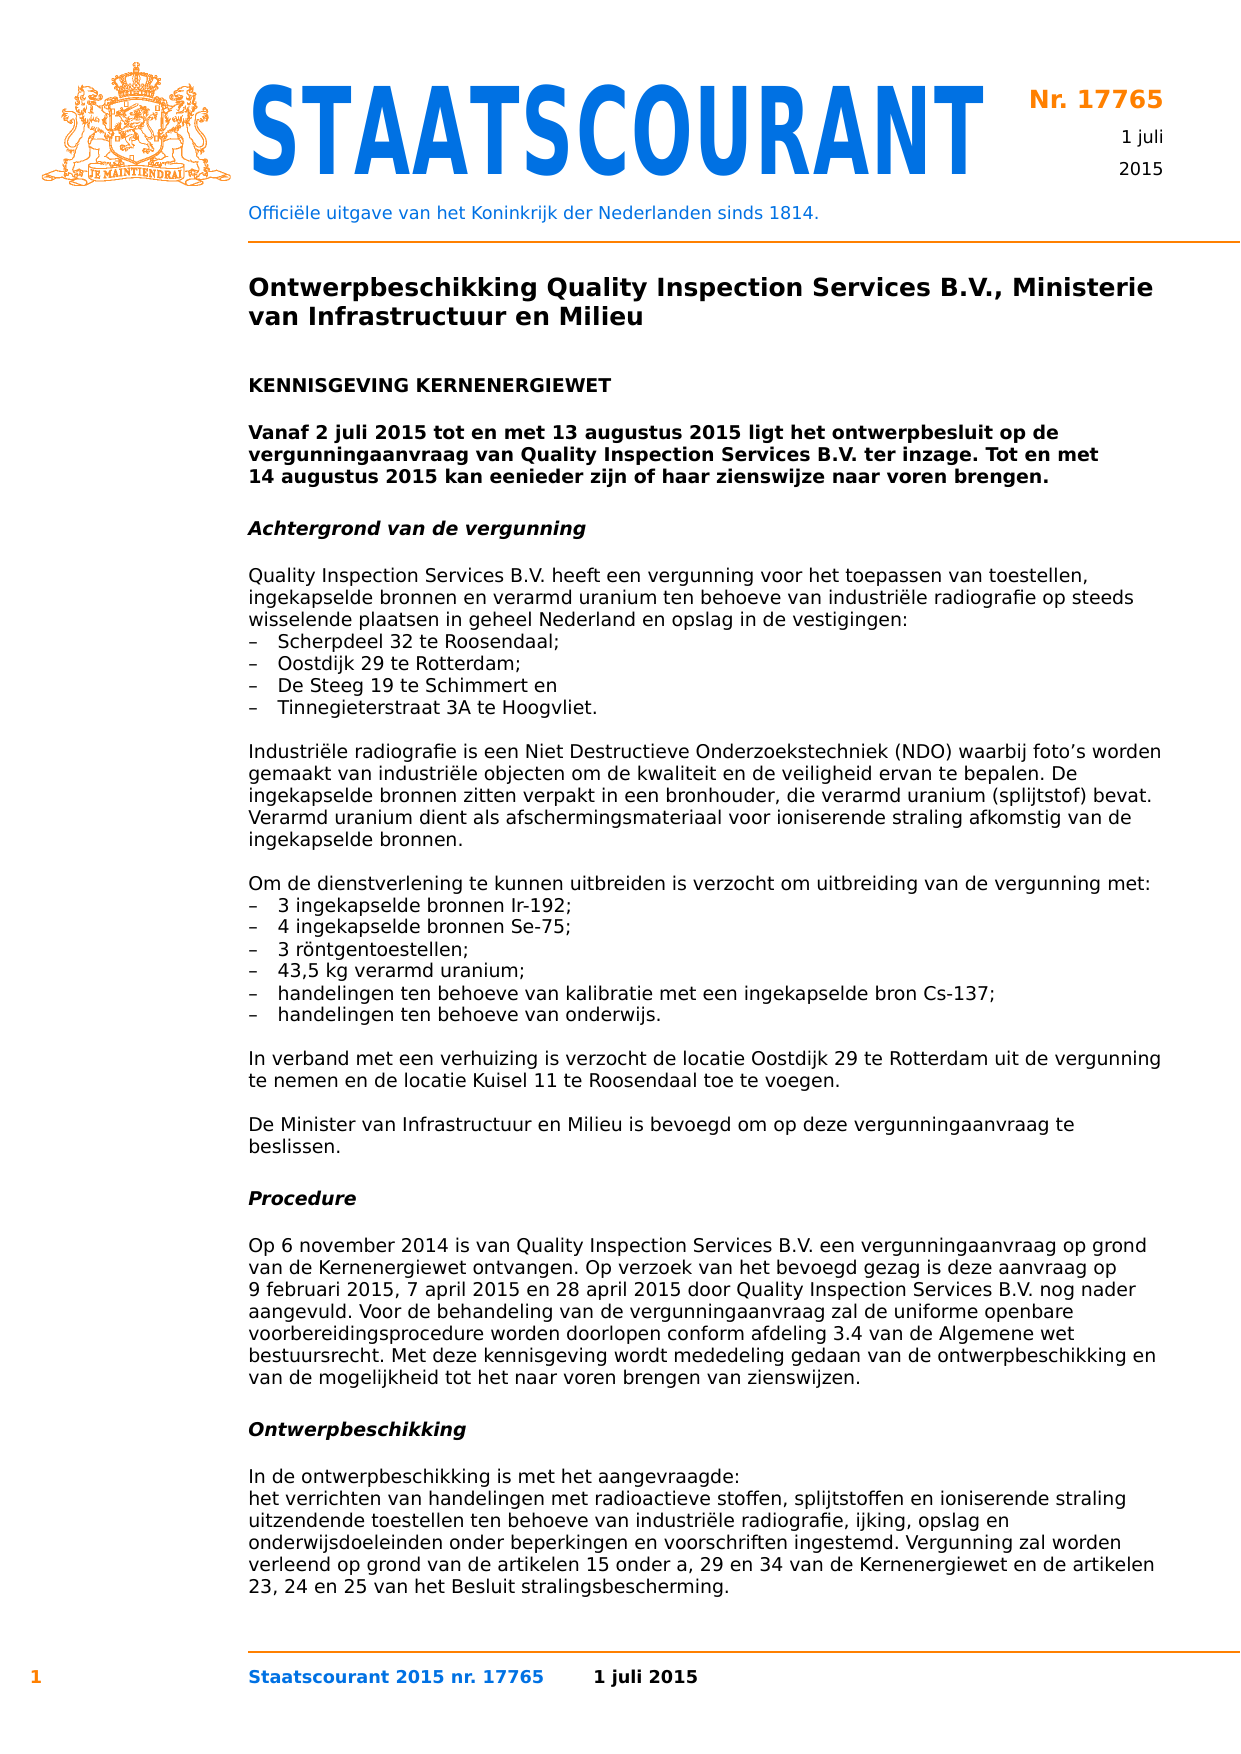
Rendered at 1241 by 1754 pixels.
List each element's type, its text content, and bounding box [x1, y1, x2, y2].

text Om de dienstverlening te kunnen uitbreiden is verzocht om uitbreiding van de vergunning met: [248, 872, 1163, 894]
subtitle Ontwerpbeschikking Quality Inspection Services B.V., Ministerie van Infrastructuur en Milieu [248, 273, 1163, 331]
text Quality Inspection Services B.V. heeft een vergunning voor het toepassen van toestellen, ingekapselde bronnen en verarmd uranium ten behoeve van industriële radiografie op steeds wisselende plaatsen in geheel Nederland en opslag in de vestigingen: [248, 565, 1163, 631]
subtitle Procedure [248, 1188, 1163, 1210]
text In verband met een verhuizing is verzocht de locatie Oostdijk 29 te Rotterdam uit de vergunning te nemen en de locatie Kuisel 11 te Roosendaal toe te voegen. [248, 1048, 1163, 1092]
table_header [25, 62, 248, 241]
text Industriële radiografie is een Niet Destructieve Onderzoekstechniek (NDO) waarbij foto’s worden gemaakt van industriële objecten om de kwaliteit en de veiligheid ervan te bepalen. De ingekapselde bronnen zitten verpakt in een bronhouder, die verarmd uranium (splijtstof) bevat. Verarmd uranium dient als afschermingsmateriaal voor ioniserende straling afkomstig van de ingekapselde bronnen. [248, 741, 1163, 851]
table_cell 2015 [998, 153, 1240, 203]
text – Oostdijk 29 te Rotterdam; [248, 653, 1163, 675]
text – 4 ingekapselde bronnen Se-75; [248, 916, 1163, 938]
text het verrichten van handelingen met radioactieve stoffen, splijtstoffen en ioniserende straling uitzendende toestellen ten behoeve van industriële radiografie, ijking, opslag en onderwijsdoeleinden onder beperkingen en voorschriften ingestemd. Vergunning zal worden verleend op grond van de artikelen 15 onder a, 29 en 34 van de Kernenergiewet en de artikelen 23, 24 en 25 van het Besluit stralingsbescherming. [248, 1488, 1163, 1598]
text Op 6 november 2014 is van Quality Inspection Services B.V. een vergunningaanvraag op grond van de Kernenergiewet ontvangen. Op verzoek van het bevoegd gezag is deze aanvraag op 9 februari 2015, 7 april 2015 en 28 april 2015 door Quality Inspection Services B.V. nog nader aangevuld. Voor de behandeling van de vergunningaanvraag zal de uniforme openbare voorbereidingsprocedure worden doorlopen conform afdeling 3.4 van de Algemene wet bestuursrecht. Met deze kennisgeving wordt mededeling gedaan van de ontwerpbeschikking en van de mogelijkheid tot het naar voren brengen van zienswijzen. [248, 1235, 1163, 1389]
text – Scherpdeel 32 te Roosendaal; [248, 631, 1163, 653]
subtitle Ontwerpbeschikking [248, 1419, 1163, 1441]
text – 3 ingekapselde bronnen Ir-192; [248, 894, 1163, 916]
text – handelingen ten behoeve van kalibratie met een ingekapselde bron Cs-137; [248, 982, 1163, 1004]
text – De Steeg 19 te Schimmert en [248, 675, 1163, 697]
text De Minister van Infrastructuur en Milieu is bevoegd om op deze vergunningaanvraag te beslissen. [248, 1114, 1163, 1158]
text – 43,5 kg verarmd uranium; [248, 960, 1163, 982]
text – 3 röntgentoestellen; [248, 938, 1163, 960]
text In de ontwerpbeschikking is met het aangevraagde: [248, 1466, 1163, 1488]
table_cell Officiële uitgave van het Koninkrijk der Nederlanden sinds 1814. [248, 203, 1240, 241]
table_header STAATSCOURANT [248, 62, 998, 203]
subtitle Achtergrond van de vergunning [248, 518, 1163, 540]
text – handelingen ten behoeve van onderwijs. [248, 1004, 1163, 1026]
picture [41, 62, 231, 186]
subtitle KENNISGEVING KERNENERGIEWET [248, 375, 1163, 397]
table_cell 1 juli [998, 121, 1240, 153]
table_header Nr. 17765 [998, 62, 1240, 121]
text Vanaf 2 juli 2015 tot en met 13 augustus 2015 ligt het ontwerpbesluit op de vergunningaanvraag van Quality Inspection Services B.V. ter inzage. Tot en met 14 augustus 2015 kan eenieder zijn of haar zienswijze naar voren brengen. [248, 422, 1163, 488]
text – Tinnegieterstraat 3A te Hoogvliet. [248, 697, 1163, 719]
